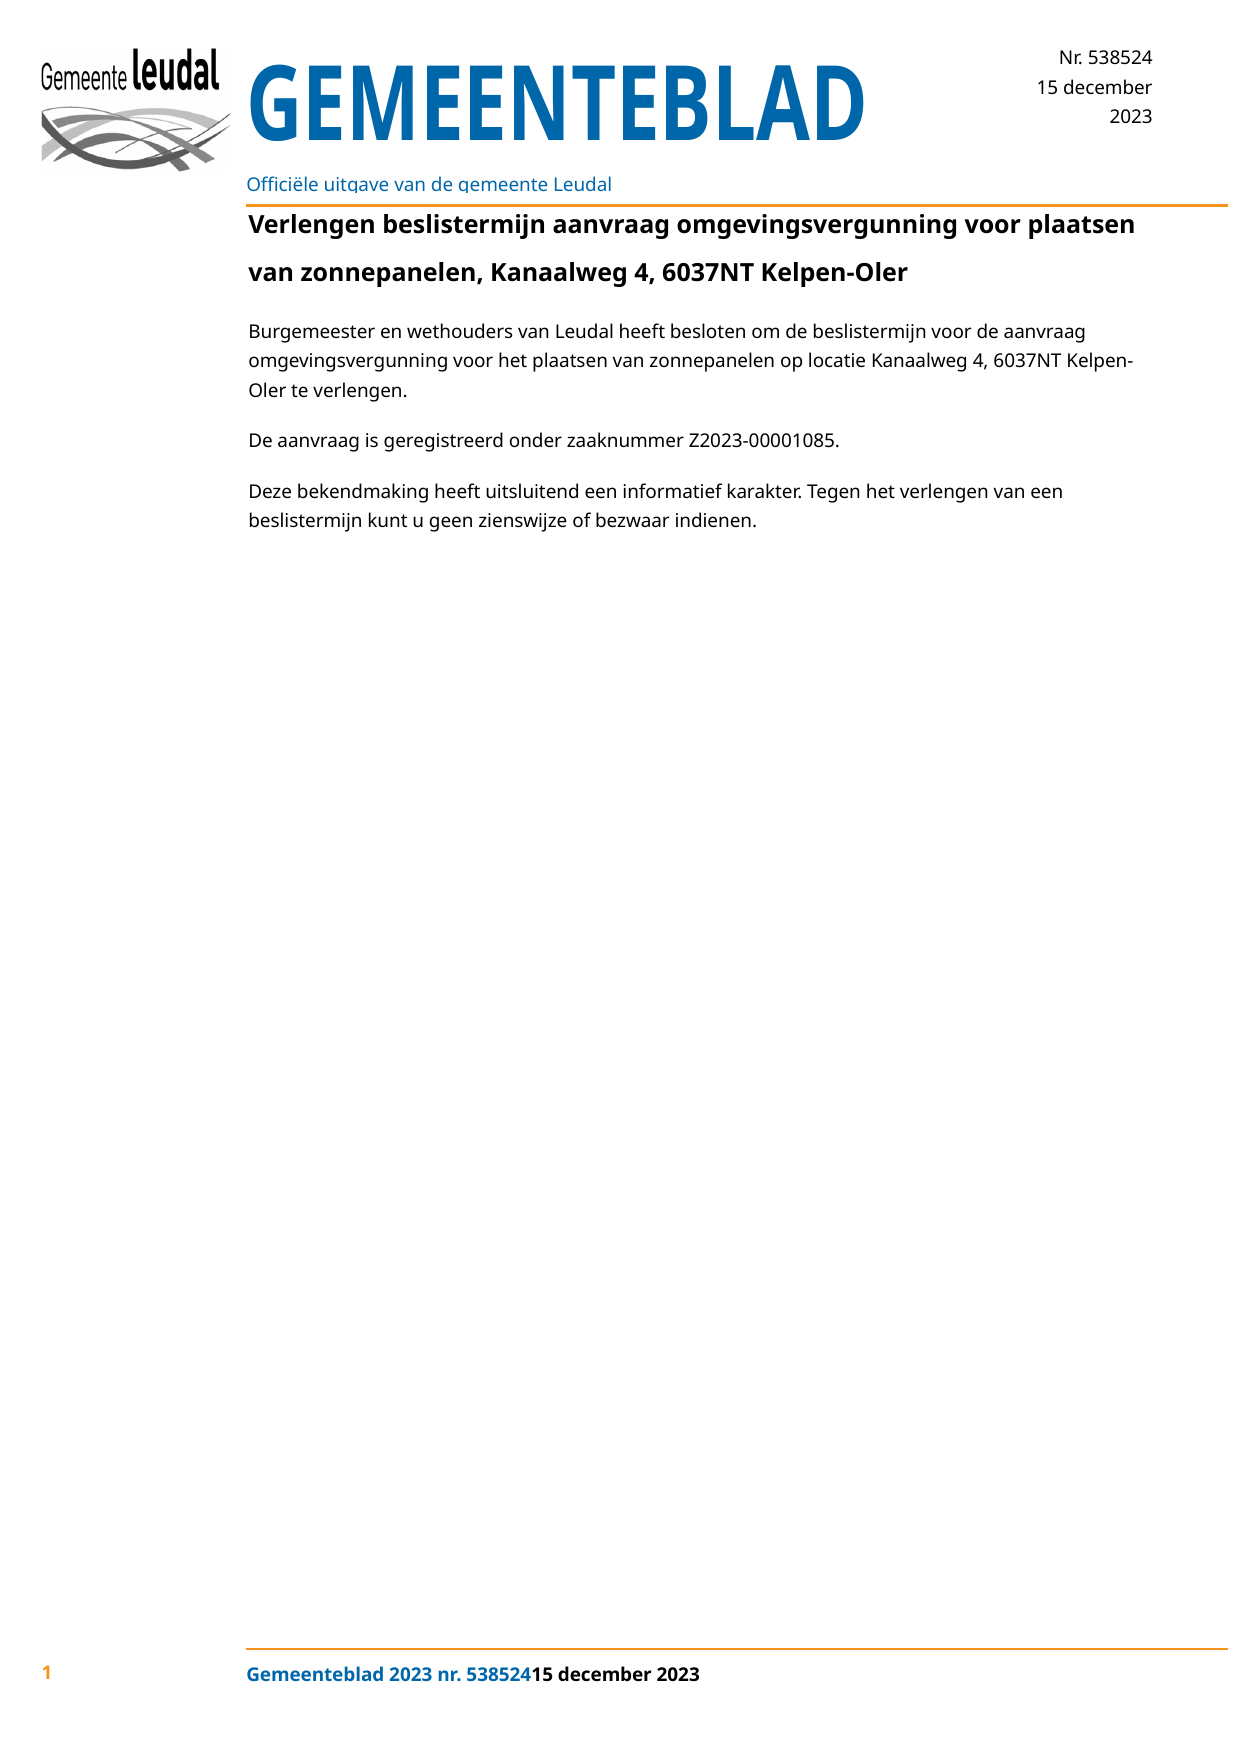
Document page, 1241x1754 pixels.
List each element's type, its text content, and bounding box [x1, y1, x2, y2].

text Burgemeester en wethouders van Leudal heeft besloten om de beslistermijn voor de aanvraag omgevingsvergunning voor het plaatsen van zonnepanelen op locatie Kanaalweg 4, 6037NT Kelpen-Oler te verlengen. [248, 318, 1152, 403]
text De aanvraag is geregistreerd onder zaaknummer Z2023-00001085. [248, 427, 1152, 453]
text Verlengen beslistermijn aanvraag omgevingsvergunning voor plaatsen van zonnepanelen, Kanaalweg 4, 6037NT Kelpen-Oler [248, 207, 1152, 288]
picture [41, 47, 231, 172]
text Deze bekendmaking heeft uitsluitend een informatief karakter. Tegen het verlengen van een beslistermijn kunt u geen zienswijze of bezwaar indienen. [248, 478, 1152, 533]
